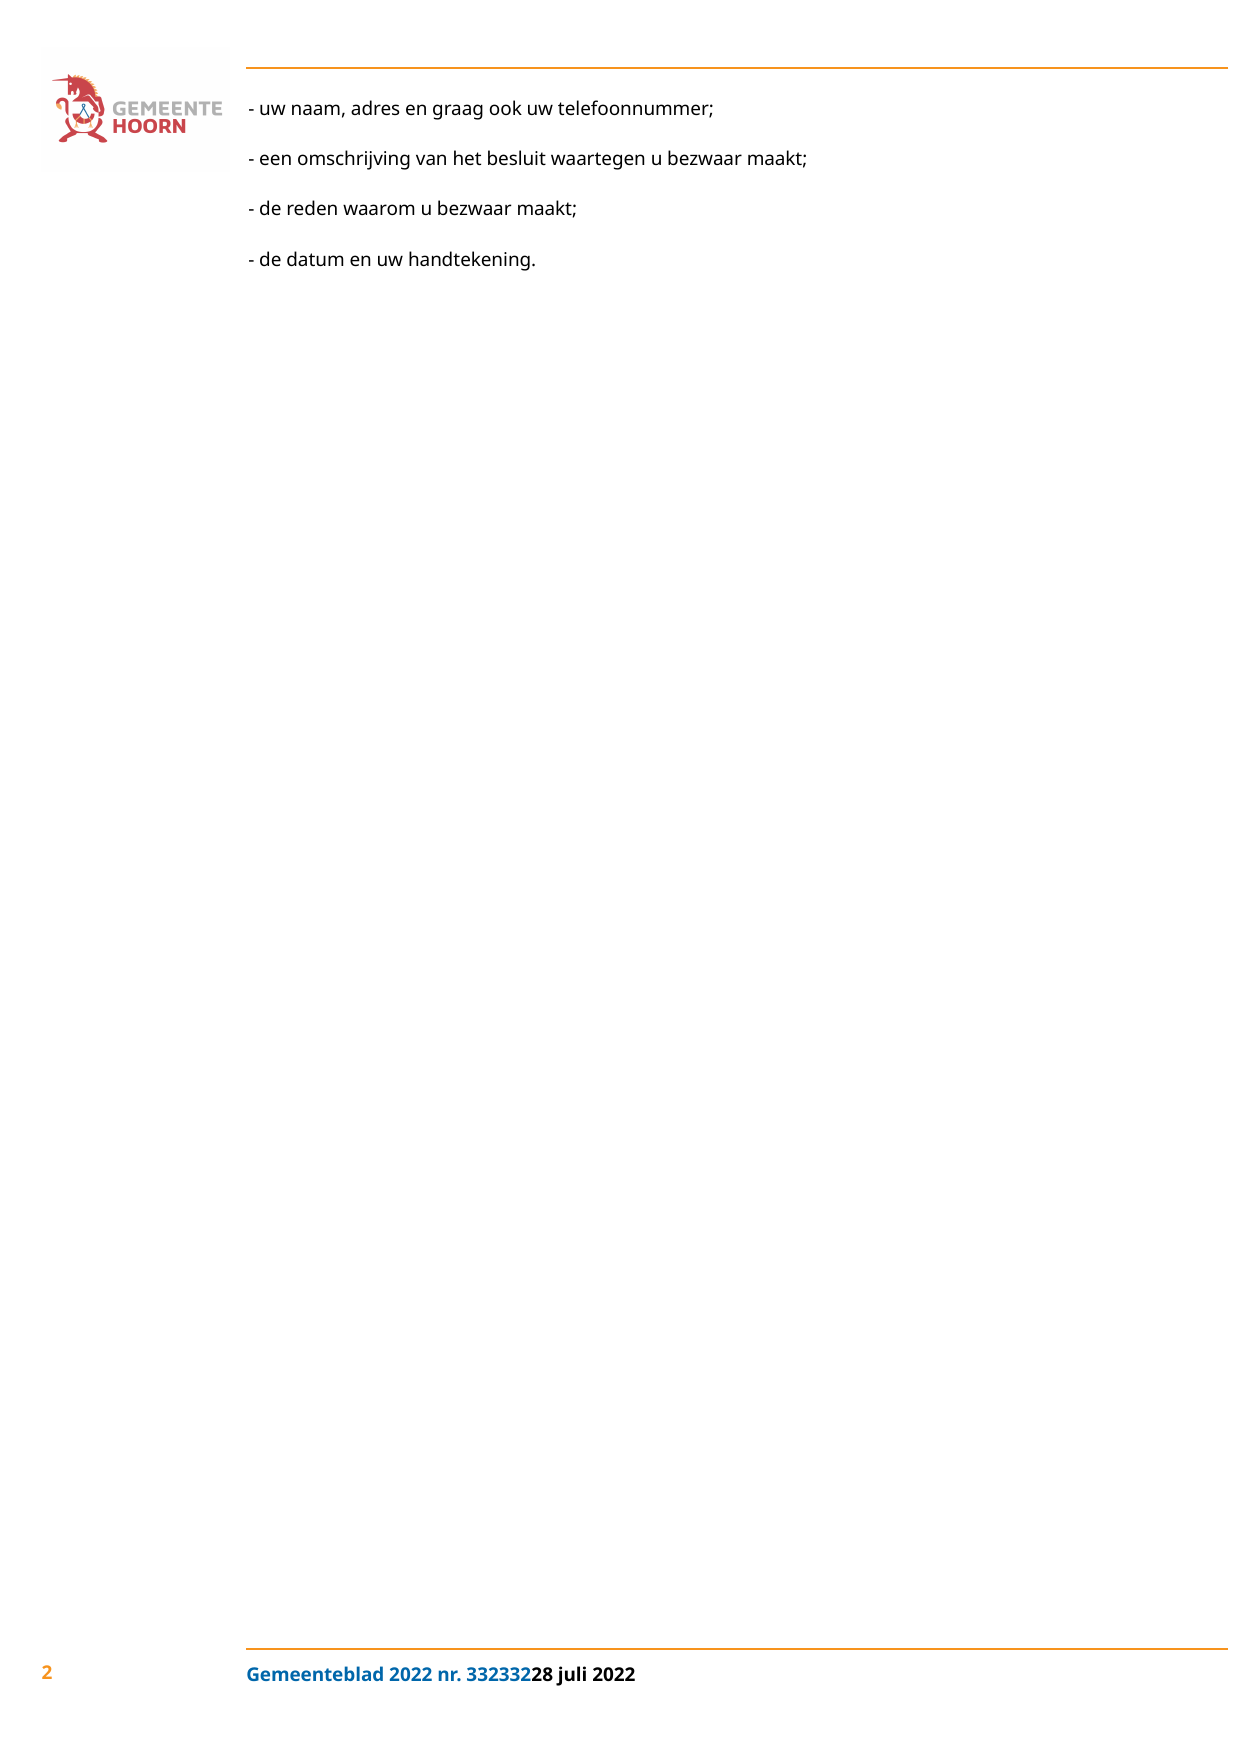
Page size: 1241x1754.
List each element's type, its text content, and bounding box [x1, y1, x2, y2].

text - een omschrijving van het besluit waartegen u bezwaar maakt; [248, 145, 1152, 171]
text - de datum en uw handtekening. [248, 246, 1152, 272]
picture [41, 47, 231, 172]
text - uw naam, adres en graag ook uw telefoonnummer; [248, 95, 1152, 121]
text - de reden waarom u bezwaar maakt; [248, 196, 1152, 221]
